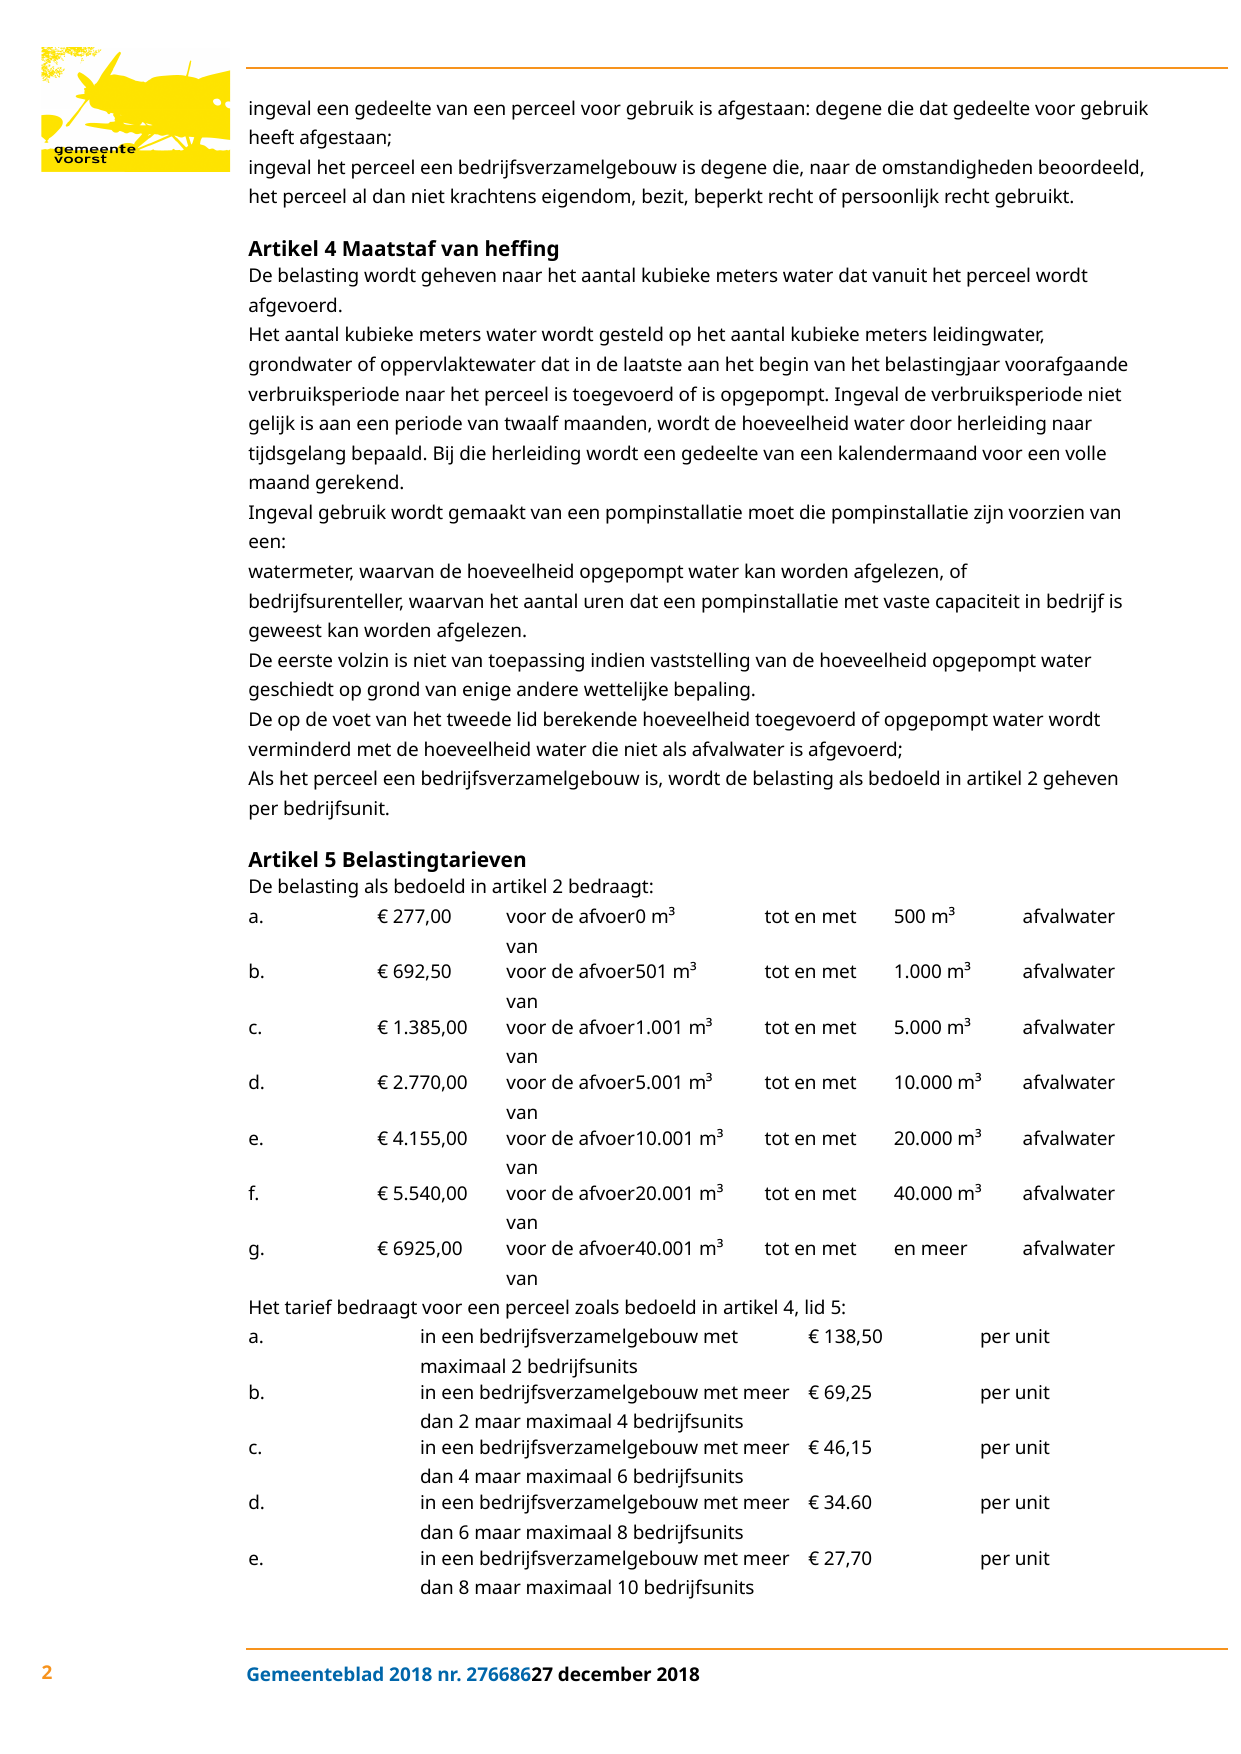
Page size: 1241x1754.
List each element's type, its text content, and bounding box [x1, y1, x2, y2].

table_cell afvalwater [1023, 1180, 1152, 1235]
table_cell tot en met [764, 959, 893, 1014]
table_header tot en met [764, 904, 893, 959]
table_cell b. [248, 1379, 420, 1434]
table_cell en meer [894, 1235, 1022, 1291]
table_cell € 6925,00 [377, 1235, 506, 1291]
text Ingeval gebruik wordt gemaakt van een pompinstallatie moet die pompinstallatie zijn voorzien van een: [248, 499, 1152, 554]
table_cell f. [248, 1180, 377, 1235]
table_cell € 46,15 [808, 1434, 980, 1489]
table_cell 5.000 m³ [894, 1014, 1022, 1069]
text De belasting als bedoeld in artikel 2 bedraagt: [248, 874, 1152, 899]
table_cell tot en met [764, 1235, 893, 1291]
text Artikel 4 Maatstaf van heffing [248, 234, 1152, 262]
table_header 500 m³ [894, 904, 1022, 959]
table_cell 20.000 m³ [894, 1125, 1022, 1180]
table_cell d. [248, 1490, 420, 1545]
table_cell 10.001 m³ [635, 1125, 764, 1180]
text Artikel 5 Belastingtarieven [248, 845, 1152, 874]
table_cell 10.000 m³ [894, 1069, 1022, 1125]
table_header a. [248, 1324, 420, 1379]
table_cell € 34.60 [808, 1490, 980, 1545]
table_cell € 69,25 [808, 1379, 980, 1434]
table_cell € 2.770,00 [377, 1069, 506, 1125]
table_cell € 692,50 [377, 959, 506, 1014]
text ingeval een gedeelte van een perceel voor gebruik is afgestaan: degene die dat gedeelte voor gebruik heeft afgestaan; [248, 95, 1152, 150]
text Als het perceel een bedrijfsverzamelgebouw is, wordt de belasting als bedoeld in artikel 2 geheven per bedrijfsunit. [248, 765, 1152, 821]
table_header per unit [980, 1324, 1152, 1379]
table_cell 5.001 m³ [635, 1069, 764, 1125]
table_cell c. [248, 1434, 420, 1489]
table_cell in een bedrijfsverzamelgebouw met meer dan 2 maar maximaal 4 bedrijfsunits [420, 1379, 808, 1434]
table_cell per unit [980, 1545, 1152, 1600]
table_cell afvalwater [1023, 959, 1152, 1014]
table_cell tot en met [764, 1180, 893, 1235]
table_header afvalwater [1023, 904, 1152, 959]
table_cell in een bedrijfsverzamelgebouw met meer dan 8 maar maximaal 10 bedrijfsunits [420, 1545, 808, 1600]
table_cell € 27,70 [808, 1545, 980, 1600]
table_cell afvalwater [1023, 1069, 1152, 1125]
table_cell per unit [980, 1434, 1152, 1489]
table_header € 277,00 [377, 904, 506, 959]
table_cell 40.001 m³ [635, 1235, 764, 1291]
table_header € 138,50 [808, 1324, 980, 1379]
text bedrijfsurenteller, waarvan het aantal uren dat een pompinstallatie met vaste capaciteit in bedrijf is geweest kan worden afgelezen. [248, 588, 1152, 643]
table_cell 1.001 m³ [635, 1014, 764, 1069]
table_cell tot en met [764, 1125, 893, 1180]
table_header 0 m³ [635, 904, 764, 959]
table_cell voor de afvoer van [506, 1125, 635, 1180]
table_cell voor de afvoer van [506, 1014, 635, 1069]
table_cell voor de afvoer van [506, 959, 635, 1014]
table_cell d. [248, 1069, 377, 1125]
table_cell € 4.155,00 [377, 1125, 506, 1180]
text De belasting wordt geheven naar het aantal kubieke meters water dat vanuit het perceel wordt afgevoerd. [248, 262, 1152, 318]
table_cell 501 m³ [635, 959, 764, 1014]
table_cell in een bedrijfsverzamelgebouw met meer dan 6 maar maximaal 8 bedrijfsunits [420, 1490, 808, 1545]
table_cell e. [248, 1125, 377, 1180]
picture [41, 47, 231, 172]
table_cell afvalwater [1023, 1014, 1152, 1069]
table_header a. [248, 904, 377, 959]
text ingeval het perceel een bedrijfsverzamelgebouw is degene die, naar de omstandigheden beoordeeld, het perceel al dan niet krachtens eigendom, bezit, beperkt recht of persoonlijk recht gebruikt. [248, 154, 1152, 209]
text De op de voet van het tweede lid berekende hoeveelheid toegevoerd of opgepompt water wordt verminderd met de hoeveelheid water die niet als afvalwater is afgevoerd; [248, 706, 1152, 761]
text Het tarief bedraagt voor een perceel zoals bedoeld in artikel 4, lid 5: [248, 1294, 1152, 1319]
table_cell g. [248, 1235, 377, 1291]
text De eerste volzin is niet van toepassing indien vaststelling van de hoeveelheid opgepompt water geschiedt op grond van enige andere wettelijke bepaling. [248, 647, 1152, 702]
table_cell per unit [980, 1490, 1152, 1545]
text watermeter, waarvan de hoeveelheid opgepompt water kan worden afgelezen, of [248, 558, 1152, 584]
table_cell in een bedrijfsverzamelgebouw met meer dan 4 maar maximaal 6 bedrijfsunits [420, 1434, 808, 1489]
table_cell afvalwater [1023, 1125, 1152, 1180]
table_cell c. [248, 1014, 377, 1069]
table_cell € 1.385,00 [377, 1014, 506, 1069]
table_cell tot en met [764, 1069, 893, 1125]
table_cell voor de afvoer van [506, 1180, 635, 1235]
table_cell per unit [980, 1379, 1152, 1434]
table_cell € 5.540,00 [377, 1180, 506, 1235]
table_cell e. [248, 1545, 420, 1600]
table_header in een bedrijfsverzamelgebouw met maximaal 2 bedrijfsunits [420, 1324, 808, 1379]
text Het aantal kubieke meters water wordt gesteld op het aantal kubieke meters leidingwater, grondwater of oppervlaktewater dat in de laatste aan het begin van het belastingjaar voorafgaande verbruiksperiode naar het perceel is toegevoerd of is opgepompt. Ingeval de verbruiksperiode niet gelijk is aan een periode van twaalf maanden, wordt de hoeveelheid water door herleiding naar tijdsgelang bepaald. Bij die herleiding wordt een gedeelte van een kalendermaand voor een volle maand gerekend. [248, 322, 1152, 495]
table_cell b. [248, 959, 377, 1014]
table_cell 1.000 m³ [894, 959, 1022, 1014]
table_cell afvalwater [1023, 1235, 1152, 1291]
table_cell 20.001 m³ [635, 1180, 764, 1235]
table_cell voor de afvoer van [506, 1235, 635, 1291]
table_cell voor de afvoer van [506, 1069, 635, 1125]
table_header voor de afvoer van [506, 904, 635, 959]
table_cell tot en met [764, 1014, 893, 1069]
table_cell 40.000 m³ [894, 1180, 1022, 1235]
